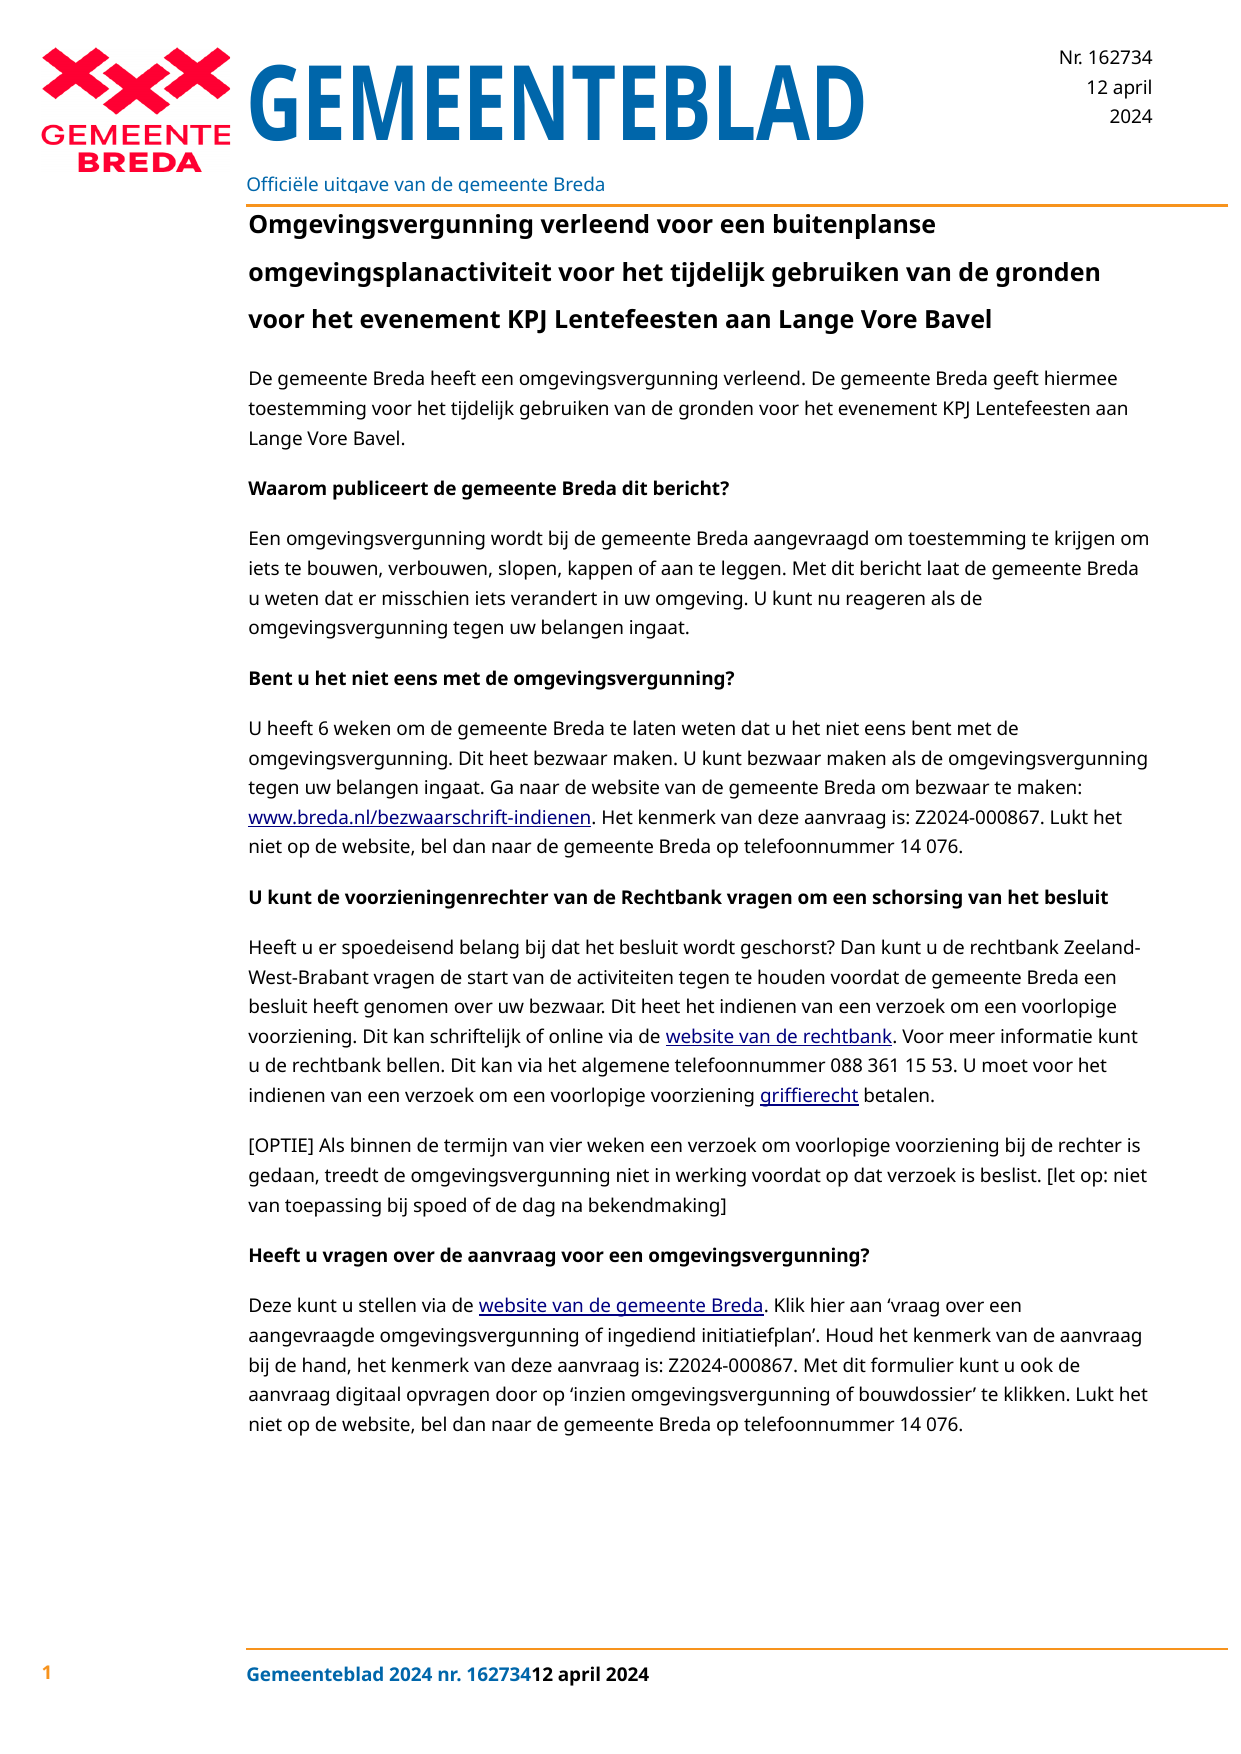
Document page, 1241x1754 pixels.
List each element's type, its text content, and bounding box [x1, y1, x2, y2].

text Een omgevingsvergunning wordt bij de gemeente Breda aangevraagd om toestemming te krijgen om iets te bouwen, verbouwen, slopen, kappen of aan te leggen. Met dit bericht laat de gemeente Breda u weten dat er misschien iets verandert in uw omgeving. U kunt nu reageren als de omgevingsvergunning tegen uw belangen ingaat. [248, 526, 1152, 640]
picture [41, 47, 231, 172]
text Deze kunt u stellen via de website van de gemeente Breda. Klik hier aan ‘vraag over een aangevraagde omgevingsvergunning of ingediend initiatiefplan’. Houd het kenmerk van de aanvraag bij de hand, het kenmerk van deze aanvraag is: Z2024-000867. Met dit formulier kunt u ook de aanvraag digitaal opvragen door op ‘inzien omgevingsvergunning of bouwdossier’ te klikken. Lukt het niet op de website, bel dan naar de gemeente Breda op telefoonnummer 14 076. [248, 1293, 1152, 1437]
text Bent u het niet eens met de omgevingsvergunning? [248, 665, 1152, 690]
text Waarom publiceert de gemeente Breda dit bericht? [248, 475, 1152, 501]
text Heeft u er spoedeisend belang bij dat het besluit wordt geschorst? Dan kunt u de rechtbank Zeeland-West-Brabant vragen de start van de activiteiten tegen te houden voordat de gemeente Breda een besluit heeft genomen over uw bezwaar. Dit heet het indienen van een verzoek om een voorlopige voorziening. Dit kan schriftelijk of online via de website van de rechtbank. Voor meer informatie kunt u de rechtbank bellen. Dit kan via het algemene telefoonnummer 088 361 15 53. U moet voor het indienen van een verzoek om een voorlopige voorziening griffierecht betalen. [248, 934, 1152, 1108]
text Heeft u vragen over de aanvraag voor een omgevingsvergunning? [248, 1242, 1152, 1268]
text Omgevingsvergunning verleend voor een buitenplanse omgevingsplanactiviteit voor het tijdelijk gebruiken van de gronden voor het evenement KPJ Lentefeesten aan Lange Vore Bavel [248, 207, 1152, 336]
text De gemeente Breda heeft een omgevingsvergunning verleend. De gemeente Breda geeft hiermee toestemming voor het tijdelijk gebruiken van de gronden voor het evenement KPJ Lentefeesten aan Lange Vore Bavel. [248, 366, 1152, 450]
text U heeft 6 weken om de gemeente Breda te laten weten dat u het niet eens bent met de omgevingsvergunning. Dit heet bezwaar maken. U kunt bezwaar maken als de omgevingsvergunning tegen uw belangen ingaat. Ga naar de website van de gemeente Breda om bezwaar te maken: www.breda.nl/bezwaarschrift-indienen. Het kenmerk van deze aanvraag is: Z2024-000867. Lukt het niet op de website, bel dan naar de gemeente Breda op telefoonnummer 14 076. [248, 715, 1152, 859]
text U kunt de voorzieningenrechter van de Rechtbank vragen om een schorsing van het besluit [248, 884, 1152, 909]
text [OPTIE] Als binnen de termijn van vier weken een verzoek om voorlopige voorziening bij de rechter is gedaan, treedt de omgevingsvergunning niet in werking voordat op dat verzoek is beslist. [let op: niet van toepassing bij spoed of de dag na bekendmaking] [248, 1133, 1152, 1217]
